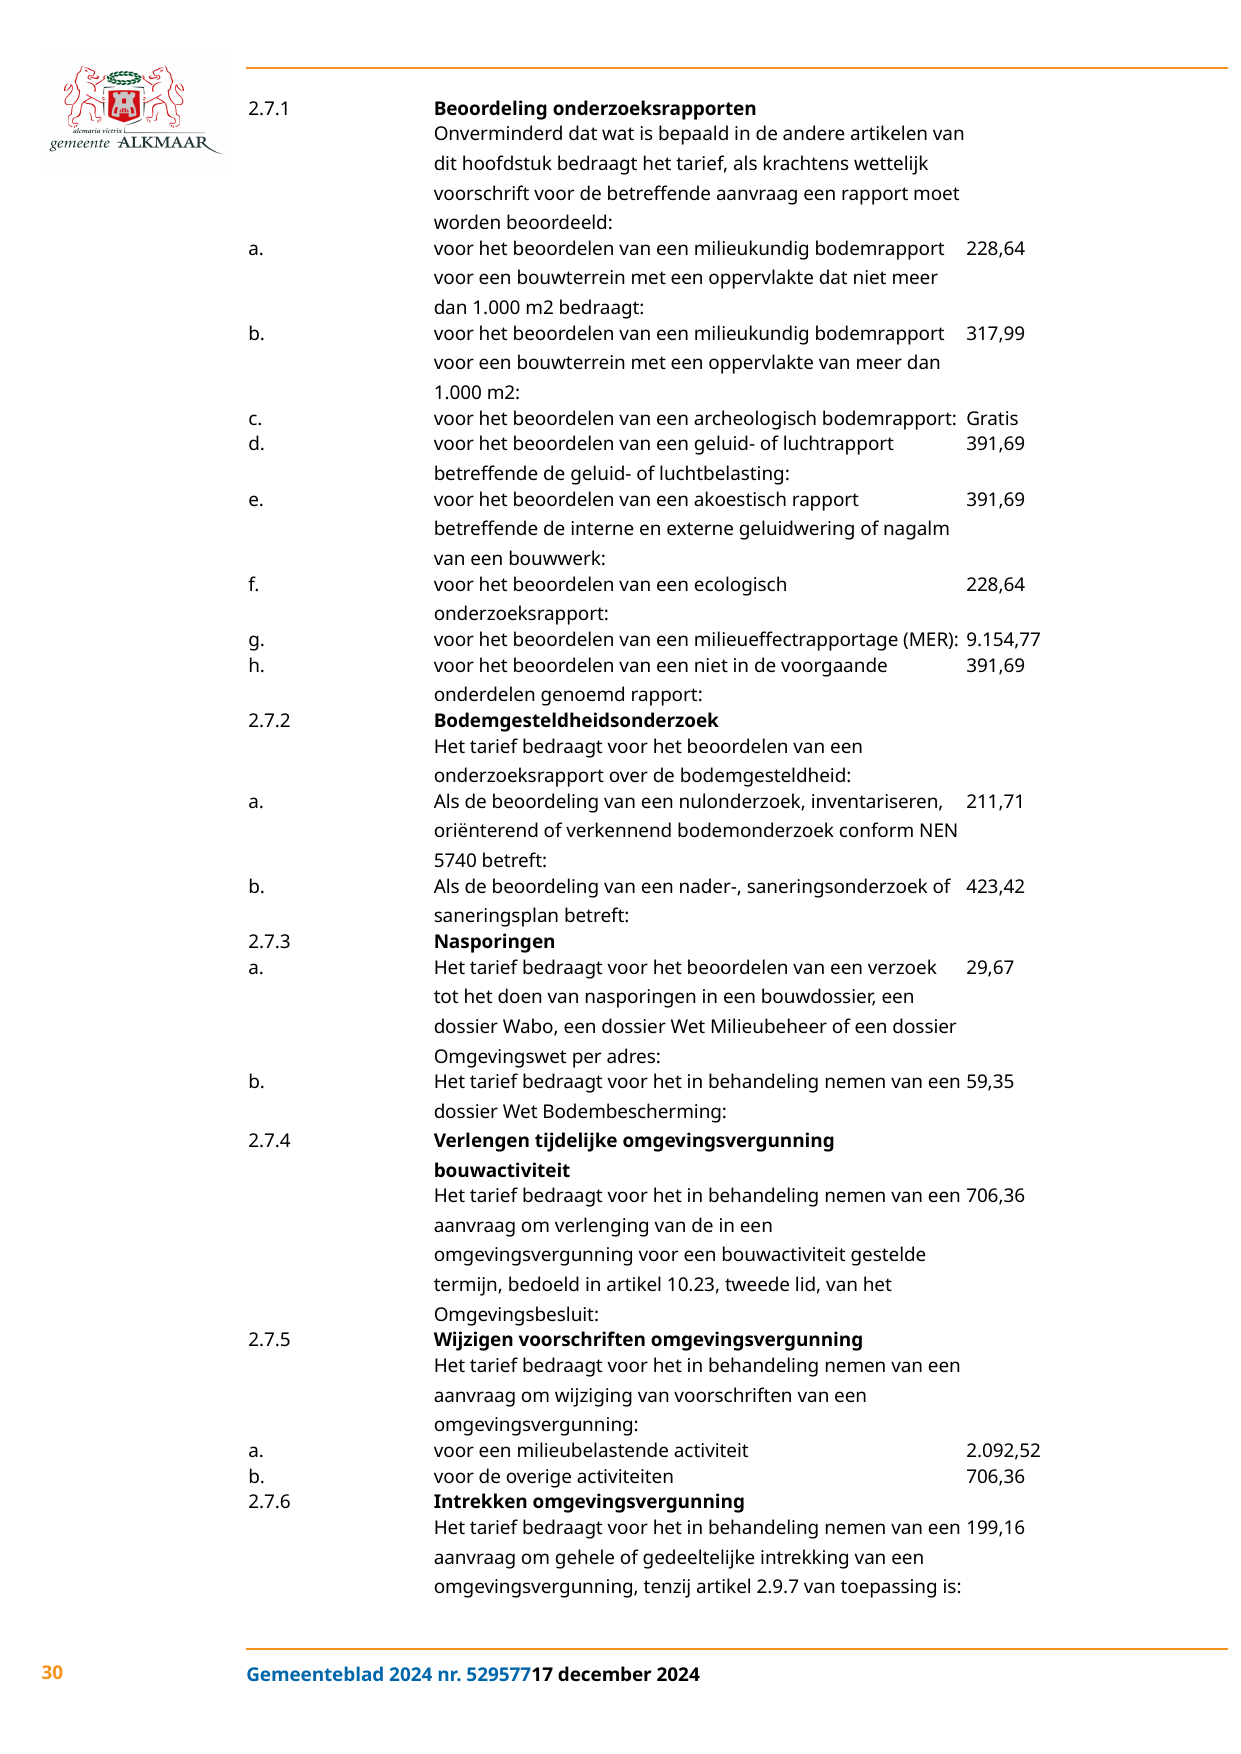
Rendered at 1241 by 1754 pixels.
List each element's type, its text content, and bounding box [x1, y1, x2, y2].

table_cell voor het beoordelen van een niet in de voorgaande onderdelen genoemd rapport: [434, 652, 966, 707]
table_cell [248, 121, 433, 235]
table_cell voor het beoordelen van een milieukundig bodemrapport voor een bouwterrein met een oppervlakte van meer dan 1.000 m2: [434, 320, 966, 405]
table_cell [248, 733, 433, 788]
table_cell Het tarief bedraagt voor het in behandeling nemen van een aanvraag om verlenging van de in een omgevingsvergunning voor een bouwactiviteit gestelde termijn, bedoeld in artikel 10.23, tweede lid, van het Omgevingsbesluit: [434, 1183, 966, 1327]
table_cell 706,36 [966, 1463, 1152, 1489]
table_cell voor het beoordelen van een archeologisch bodemrapport: [434, 405, 966, 431]
table_header Beoordeling onderzoeksrapporten [434, 95, 966, 121]
table_cell Nasporingen [434, 928, 966, 954]
table_cell [966, 1327, 1152, 1352]
table_cell Als de beoordeling van een nulonderzoek, inventariseren, oriënterend of verkennend bodemonderzoek conform NEN 5740 betreft: [434, 788, 966, 873]
table_cell Het tarief bedraagt voor het in behandeling nemen van een aanvraag om gehele of gedeeltelijke intrekking van een omgevingsvergunning, tenzij artikel 2.9.7 van toepassing is: [434, 1514, 966, 1599]
table_cell 391,69 [966, 431, 1152, 486]
table_cell h. [248, 652, 433, 707]
table_cell 211,71 [966, 788, 1152, 873]
table_cell [248, 1352, 433, 1437]
table_cell Intrekken omgevingsvergunning [434, 1489, 966, 1514]
table_cell b. [248, 1463, 433, 1489]
table_cell [966, 1489, 1152, 1514]
table_cell [966, 707, 1152, 733]
table_cell Bodemgesteldheidsonderzoek [434, 707, 966, 733]
table_cell 2.7.6 [248, 1489, 433, 1514]
table_cell voor het beoordelen van een geluid- of luchtrapport betreffende de geluid- of luchtbelasting: [434, 431, 966, 486]
table_cell b. [248, 320, 433, 405]
table_cell 391,69 [966, 486, 1152, 571]
table_cell Het tarief bedraagt voor het beoordelen van een verzoek tot het doen van nasporingen in een bouwdossier, een dossier Wabo, een dossier Wet Milieubeheer of een dossier Omgevingswet per adres: [434, 954, 966, 1068]
table_cell 423,42 [966, 873, 1152, 928]
table_cell Het tarief bedraagt voor het in behandeling nemen van een aanvraag om wijziging van voorschriften van een omgevingsvergunning: [434, 1352, 966, 1437]
table_cell voor het beoordelen van een ecologisch onderzoeksrapport: [434, 571, 966, 626]
table_cell f. [248, 571, 433, 626]
table_cell g. [248, 626, 433, 652]
table_cell Als de beoordeling van een nader-, saneringsonderzoek of saneringsplan betreft: [434, 873, 966, 928]
table_cell a. [248, 954, 433, 1068]
table_cell 228,64 [966, 571, 1152, 626]
table_header 2.7.1 [248, 95, 433, 121]
table_cell voor het beoordelen van een milieukundig bodemrapport voor een bouwterrein met een oppervlakte dat niet meer dan 1.000 m2 bedraagt: [434, 235, 966, 320]
table_cell [248, 1183, 433, 1327]
table_cell Het tarief bedraagt voor het beoordelen van een onderzoeksrapport over de bodemgesteldheid: [434, 733, 966, 788]
table_cell voor het beoordelen van een milieueffectrapportage (MER): [434, 626, 966, 652]
table_cell c. [248, 405, 433, 431]
table_cell d. [248, 431, 433, 486]
table_cell [248, 1514, 433, 1599]
table_cell [966, 733, 1152, 788]
table_cell 2.7.3 [248, 928, 433, 954]
table_cell 2.092,52 [966, 1437, 1152, 1463]
table_cell [966, 928, 1152, 954]
table_header [966, 1127, 1152, 1182]
table_cell b. [248, 873, 433, 928]
table_cell voor een milieubelastende activiteit [434, 1437, 966, 1463]
table_cell Gratis [966, 405, 1152, 431]
table_cell Onverminderd dat wat is bepaald in de andere artikelen van dit hoofdstuk bedraagt het tarief, als krachtens wettelijk voorschrift voor de betreffende aanvraag een rapport moet worden beoordeeld: [434, 121, 966, 235]
table_cell 706,36 [966, 1183, 1152, 1327]
table_header [966, 95, 1152, 121]
table_cell 2.7.2 [248, 707, 433, 733]
table_cell [966, 121, 1152, 235]
table_cell 59,35 [966, 1069, 1152, 1124]
table_cell a. [248, 788, 433, 873]
table_cell 199,16 [966, 1514, 1152, 1599]
table_cell Wijzigen voorschriften omgevingsvergunning [434, 1327, 966, 1352]
table_cell 228,64 [966, 235, 1152, 320]
table_cell voor de overige activiteiten [434, 1463, 966, 1489]
table_cell Het tarief bedraagt voor het in behandeling nemen van een dossier Wet Bodembescherming: [434, 1069, 966, 1124]
table_cell voor het beoordelen van een akoestisch rapport betreffende de interne en externe geluidwering of nagalm van een bouwwerk: [434, 486, 966, 571]
table_cell 391,69 [966, 652, 1152, 707]
table_cell a. [248, 1437, 433, 1463]
table_cell [966, 1352, 1152, 1437]
table_cell b. [248, 1069, 433, 1124]
table_cell 2.7.5 [248, 1327, 433, 1352]
table_header Verlengen tijdelijke omgevingsvergunning bouwactiviteit [434, 1127, 966, 1182]
table_cell a. [248, 235, 433, 320]
table_cell 317,99 [966, 320, 1152, 405]
table_cell 29,67 [966, 954, 1152, 1068]
table_cell e. [248, 486, 433, 571]
table_header 2.7.4 [248, 1127, 433, 1182]
picture [41, 47, 231, 172]
table_cell 9.154,77 [966, 626, 1152, 652]
